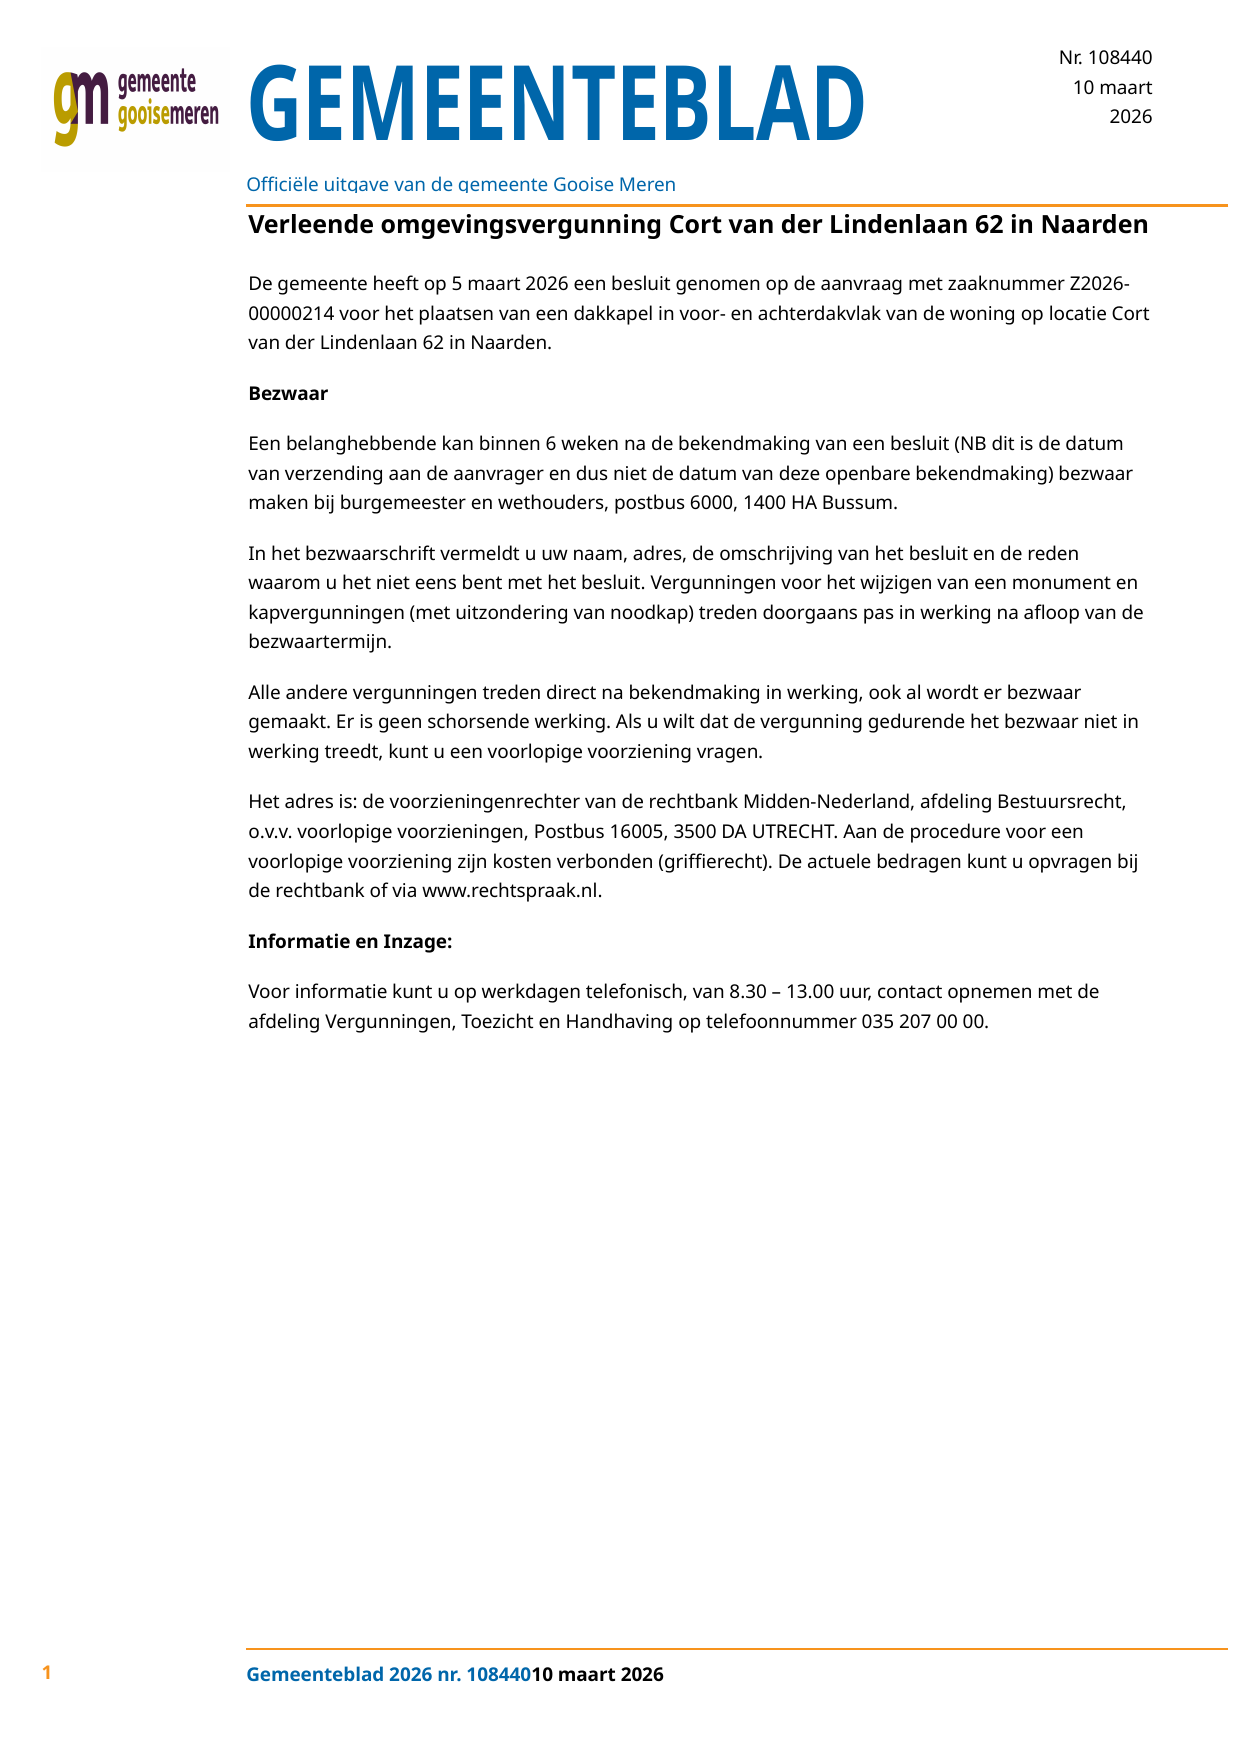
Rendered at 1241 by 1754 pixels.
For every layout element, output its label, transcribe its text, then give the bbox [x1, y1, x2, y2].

picture [41, 47, 231, 172]
text In het bezwaarschrift vermeldt u uw naam, adres, de omschrijving van het besluit en de reden waarom u het niet eens bent met het besluit. Vergunningen voor het wijzigen van een monument en kapvergunningen (met uitzondering van noodkap) treden doorgaans pas in werking na afloop van de bezwaartermijn. [248, 540, 1152, 654]
text Alle andere vergunningen treden direct na bekendmaking in werking, ook al wordt er bezwaar gemaakt. Er is geen schorsende werking. Als u wilt dat de vergunning gedurende het bezwaar niet in werking treedt, kunt u een voorlopige voorziening vragen. [248, 679, 1152, 764]
text Het adres is: de voorzieningenrechter van de rechtbank Midden-Nederland, afdeling Bestuursrecht, o.v.v. voorlopige voorzieningen, Postbus 16005, 3500 DA UTRECHT. Aan de procedure voor een voorlopige voorziening zijn kosten verbonden (griffierecht). De actuele bedragen kunt u opvragen bij de rechtbank of via www.rechtspraak.nl. [248, 789, 1152, 903]
text Voor informatie kunt u op werkdagen telefonisch, van 8.30 – 13.00 uur, contact opnemen met de afdeling Vergunningen, Toezicht en Handhaving op telefoonnummer 035 207 00 00. [248, 978, 1152, 1033]
text De gemeente heeft op 5 maart 2026 een besluit genomen op de aanvraag met zaaknummer Z2026-00000214 voor het plaatsen van een dakkapel in voor- en achterdakvlak van de woning op locatie Cort van der Lindenlaan 62 in Naarden. [248, 270, 1152, 355]
text Bezwaar [248, 380, 1152, 406]
text Een belanghebbende kan binnen 6 weken na de bekendmaking van een besluit (NB dit is de datum van verzending aan de aanvrager en dus niet de datum van deze openbare bekendmaking) bezwaar maken bij burgemeester en wethouders, postbus 6000, 1400 HA Bussum. [248, 430, 1152, 515]
text Informatie en Inzage: [248, 928, 1152, 953]
text Verleende omgevingsvergunning Cort van der Lindenlaan 62 in Naarden [248, 207, 1152, 241]
